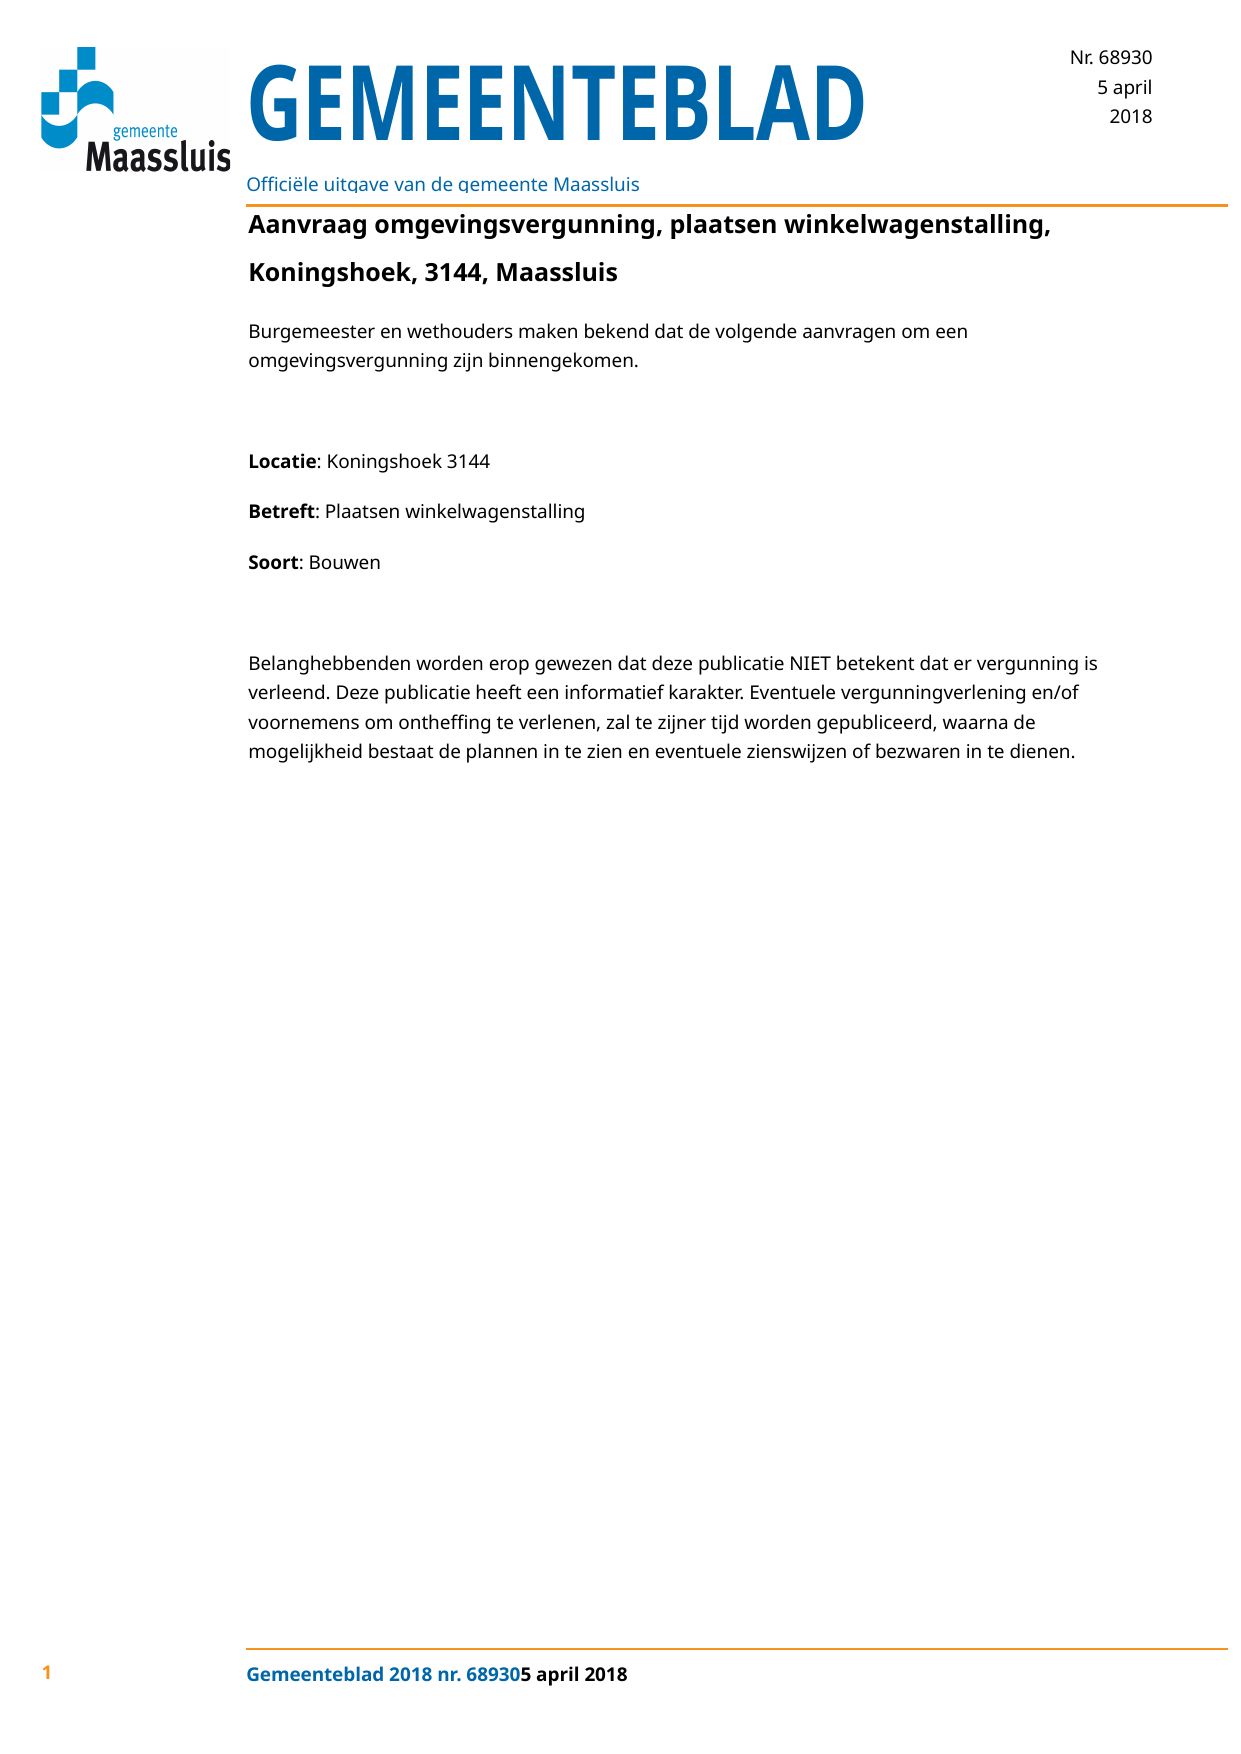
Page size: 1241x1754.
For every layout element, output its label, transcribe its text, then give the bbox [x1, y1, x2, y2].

text Locatie: Koningshoek 3144 [248, 448, 1152, 474]
text Belanghebbenden worden erop gewezen dat deze publicatie NIET betekent dat er vergunning is verleend. Deze publicatie heeft een informatief karakter. Eventuele vergunningverlening en/of voornemens om ontheffing te verlenen, zal te zijner tijd worden gepubliceerd, waarna de mogelijkheid bestaat de plannen in te zien en eventuele zienswijzen of bezwaren in te dienen. [248, 650, 1152, 764]
text Soort: Bouwen [248, 549, 1152, 575]
text Betreft: Plaatsen winkelwagenstalling [248, 499, 1152, 524]
text Aanvraag omgevingsvergunning, plaatsen winkelwagenstalling, Koningshoek, 3144, Maassluis [248, 207, 1152, 288]
picture [41, 47, 231, 172]
text Burgemeester en wethouders maken bekend dat de volgende aanvragen om een omgevingsvergunning zijn binnengekomen. [248, 318, 1152, 373]
picture [41, 47, 77, 92]
